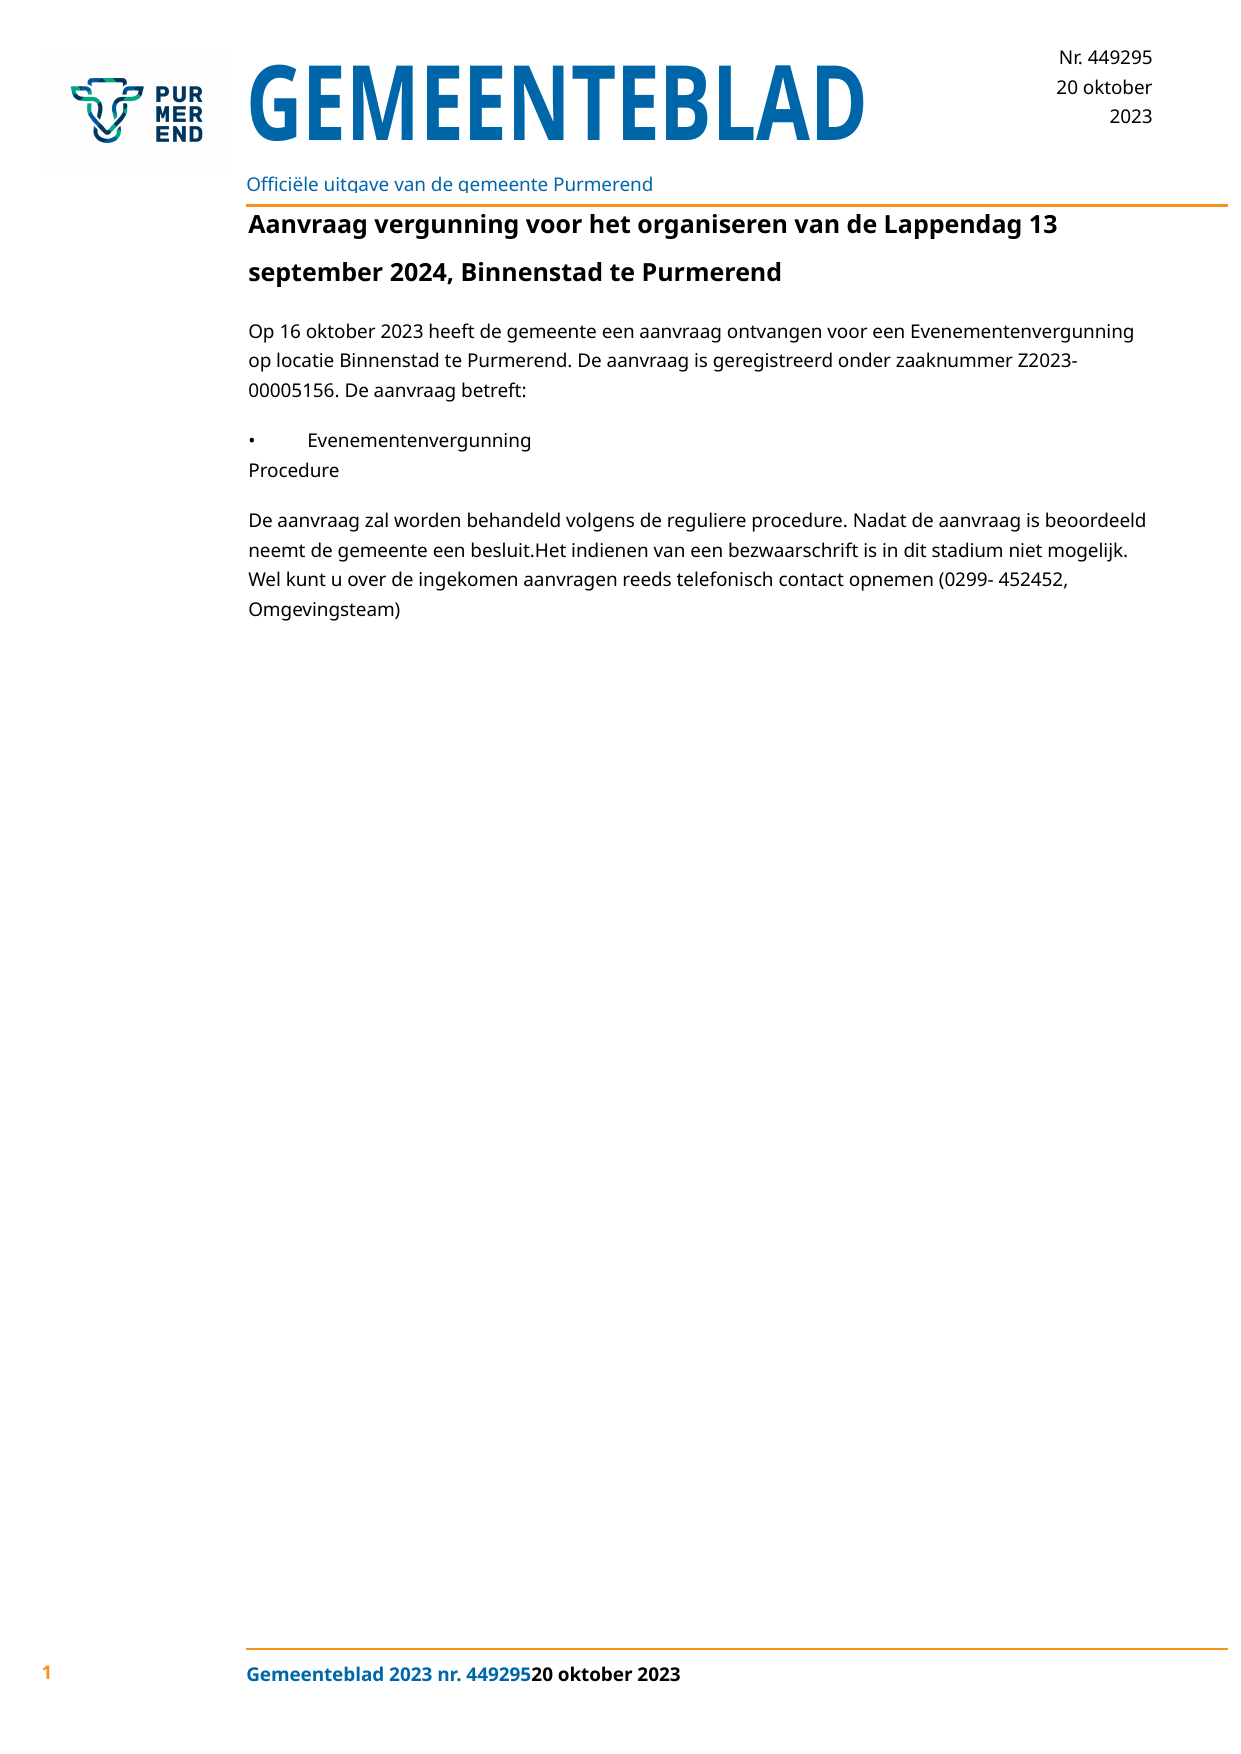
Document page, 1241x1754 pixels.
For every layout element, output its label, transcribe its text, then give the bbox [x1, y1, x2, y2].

text Op 16 oktober 2023 heeft de gemeente een aanvraag ontvangen voor een Evenementenvergunning op locatie Binnenstad te Purmerend. De aanvraag is geregistreerd onder zaaknummer Z2023-00005156. De aanvraag betreft: [248, 318, 1152, 403]
text Procedure [248, 457, 1152, 483]
text De aanvraag zal worden behandeld volgens de reguliere procedure. Nadat de aanvraag is beoordeeld neemt de gemeente een besluit.Het indienen van een bezwaarschrift is in dit stadium niet mogelijk. Wel kunt u over de ingekomen aanvragen reeds telefonisch contact opnemen (0299- 452452, Omgevingsteam) [248, 507, 1152, 622]
list Evenementenvergunning [248, 427, 1152, 453]
text Aanvraag vergunning voor het organiseren van de Lappendag 13 september 2024, Binnenstad te Purmerend [248, 207, 1152, 288]
picture [41, 47, 231, 172]
